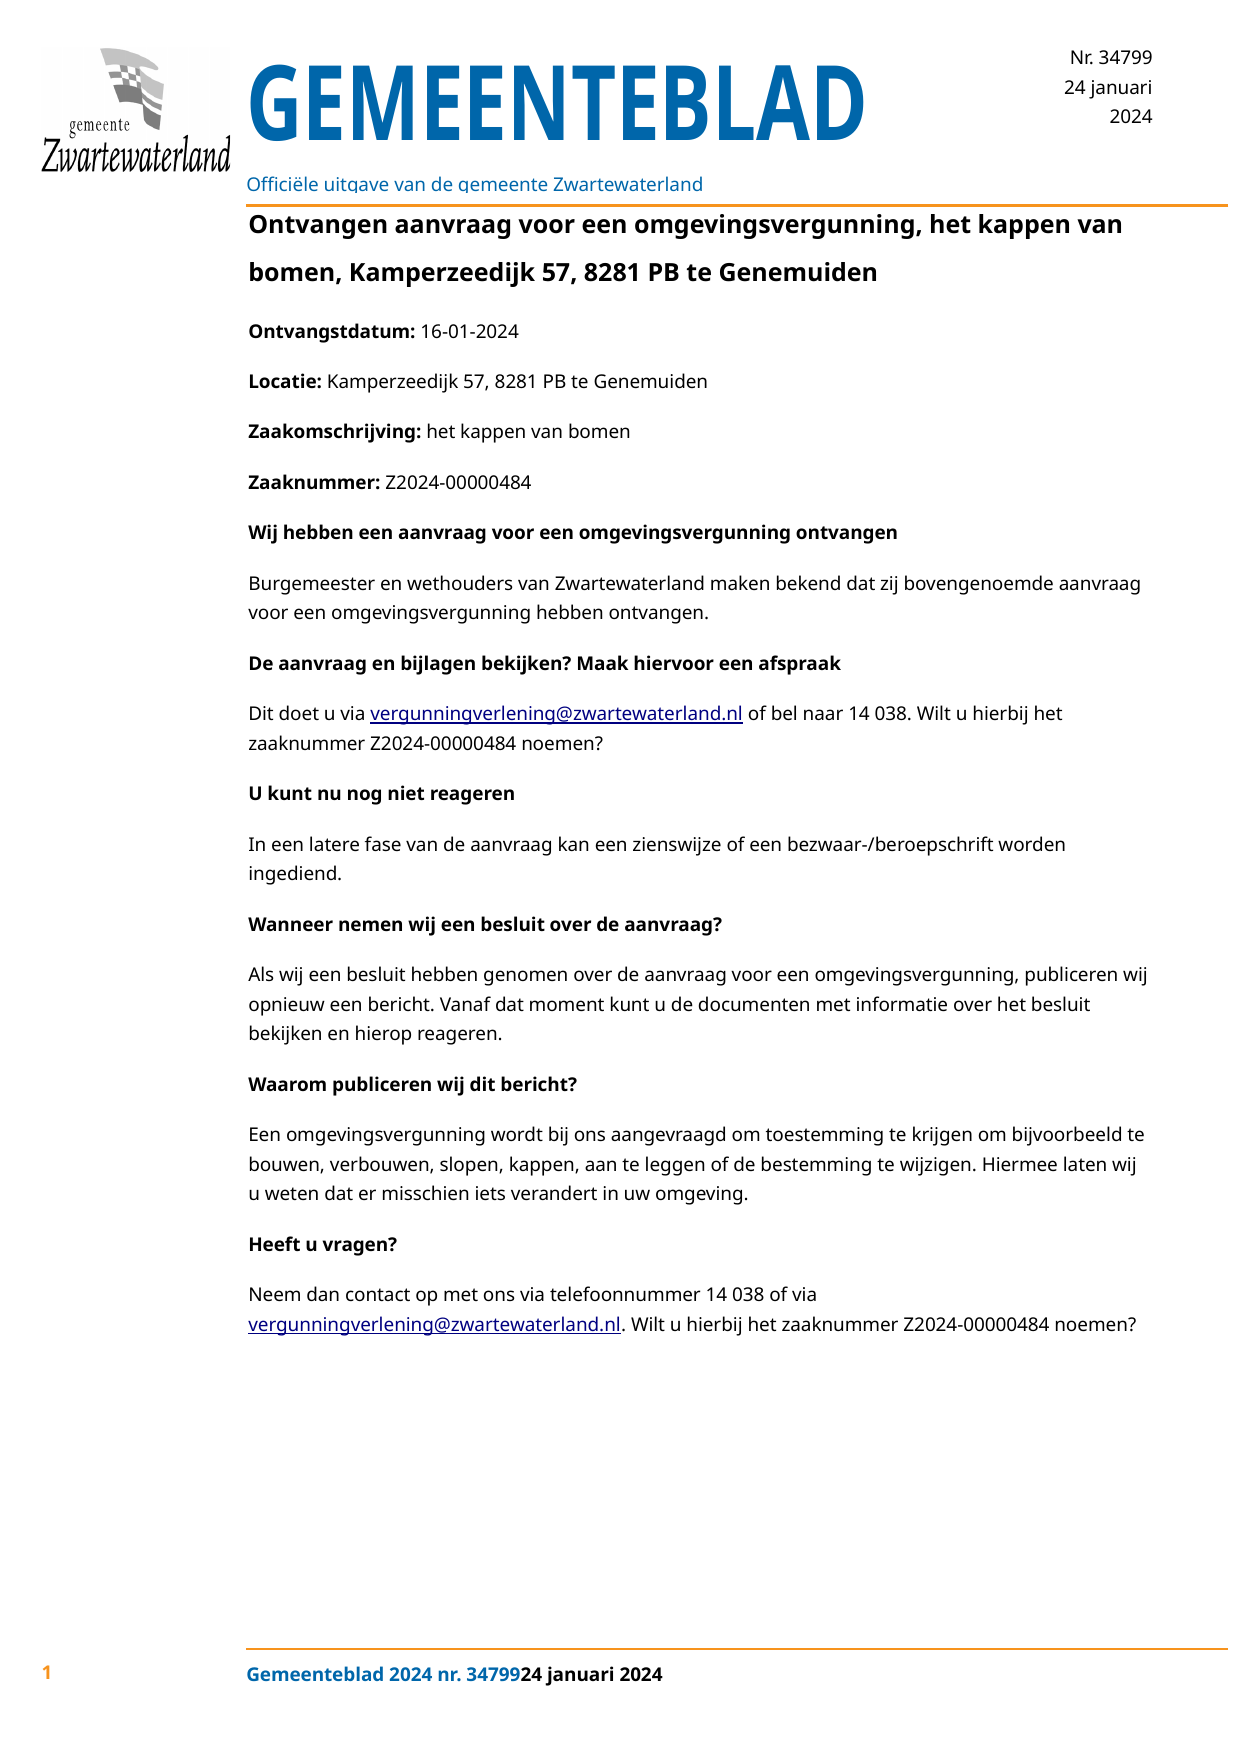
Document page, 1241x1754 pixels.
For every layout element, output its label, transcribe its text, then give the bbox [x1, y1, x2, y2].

text In een latere fase van de aanvraag kan een zienswijze of een bezwaar-/beroepschrift worden ingediend. [248, 831, 1152, 886]
text Zaakomschrijving: het kappen van bomen [248, 419, 1152, 444]
text Ontvangen aanvraag voor een omgevingsvergunning, het kappen van bomen, Kamperzeedijk 57, 8281 PB te Genemuiden [248, 207, 1152, 288]
text Burgemeester en wethouders van Zwartewaterland maken bekend dat zij bovengenoemde aanvraag voor een omgevingsvergunning hebben ontvangen. [248, 570, 1152, 625]
text Dit doet u via vergunningverlening@zwartewaterland.nl of bel naar 14 038. Wilt u hierbij het zaaknummer Z2024-00000484 noemen? [248, 700, 1152, 756]
text Waarom publiceren wij dit bericht? [248, 1071, 1152, 1097]
text Wanneer nemen wij een besluit over de aanvraag? [248, 911, 1152, 937]
text Ontvangstdatum: 16-01-2024 [248, 318, 1152, 344]
text Wij hebben een aanvraag voor een omgevingsvergunning ontvangen [248, 519, 1152, 545]
text Een omgevingsvergunning wordt bij ons aangevraagd om toestemming te krijgen om bijvoorbeeld te bouwen, verbouwen, slopen, kappen, aan te leggen of de bestemming te wijzigen. Hiermee laten wij u weten dat er misschien iets verandert in uw omgeving. [248, 1121, 1152, 1206]
text Heeft u vragen? [248, 1231, 1152, 1257]
text Als wij een besluit hebben genomen over de aanvraag voor een omgevingsvergunning, publiceren wij opnieuw een bericht. Vanaf dat moment kunt u de documenten met informatie over het besluit bekijken en hierop reageren. [248, 961, 1152, 1046]
text Locatie: Kamperzeedijk 57, 8281 PB te Genemuiden [248, 368, 1152, 394]
text De aanvraag en bijlagen bekijken? Maak hiervoor een afspraak [248, 650, 1152, 676]
text U kunt nu nog niet reageren [248, 780, 1152, 806]
text Neem dan contact op met ons via telefoonnummer 14 038 of via vergunningverlening@zwartewaterland.nl. Wilt u hierbij het zaaknummer Z2024-00000484 noemen? [248, 1281, 1152, 1337]
text Zaaknummer: Z2024-00000484 [248, 469, 1152, 495]
picture [41, 47, 231, 172]
